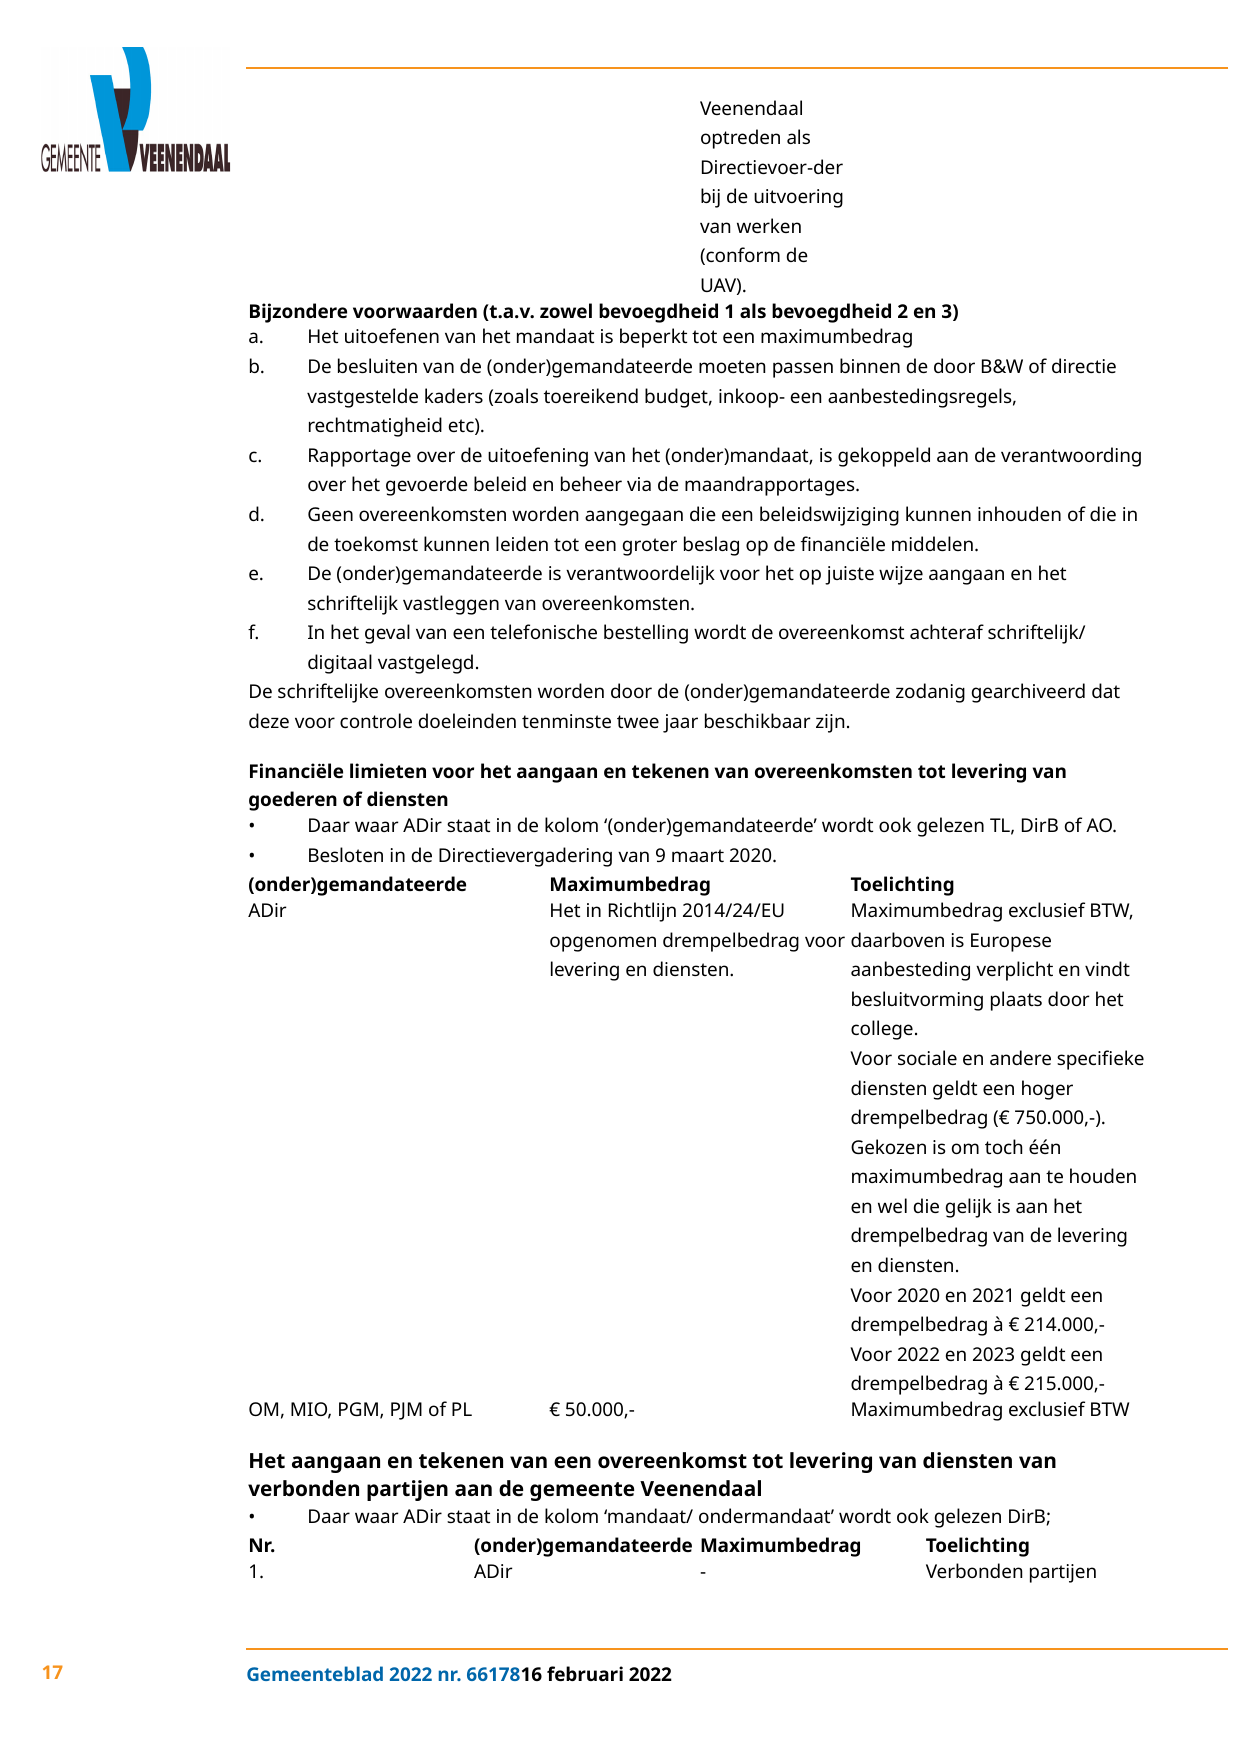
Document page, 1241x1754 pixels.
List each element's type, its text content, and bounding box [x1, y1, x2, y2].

picture [123, 47, 231, 172]
table_cell € 50.000,- [549, 1396, 850, 1422]
table_header Maximumbedrag [700, 1533, 926, 1558]
table_header Toelichting [850, 872, 1152, 897]
table_cell Bijzondere voorwaarden (t.a.v. zowel bevoegdheid 1 als bevoegdheid 2 en 3) [248, 298, 1152, 324]
list Daar waar ADir staat in de kolom ‘mandaat/ ondermandaat’ wordt ook gelezen DirB; [248, 1503, 1152, 1529]
text Financiële limieten voor het aangaan en tekenen van overeenkomsten tot levering van goederen of diensten [248, 758, 1152, 812]
table_cell ADir [474, 1559, 700, 1584]
table_cell Maximumbedrag exclusief BTW, daarboven is Europese aanbesteding verplicht en vindt besluitvorming plaats door het college. Voor sociale en andere specifieke diensten geldt een hoger drempelbedrag (€ 750.000,-). Gekozen is om toch één maximumbedrag aan te houden en wel die gelijk is aan het drempelbedrag van de levering en diensten. Voor 2020 en 2021 geldt een drempelbedrag à € 214.000,- Voor 2022 en 2023 geldt een drempelbedrag à € 215.000,- [850, 897, 1152, 1396]
table_cell [248, 95, 398, 298]
text Het aangaan en tekenen van een overeenkomst tot levering van diensten van verbonden partijen aan de gemeente Veenendaal [248, 1446, 1152, 1503]
list Besloten in de Directievergadering van 9 maart 2020. [248, 842, 1152, 868]
picture [41, 47, 130, 172]
table_header Maximumbedrag [549, 872, 850, 897]
table_cell [549, 95, 700, 298]
table_header Nr. [248, 1533, 474, 1558]
table_cell Verbonden partijen [926, 1559, 1152, 1584]
table_cell - [700, 1559, 926, 1584]
table_cell [248, 1559, 474, 1584]
table_cell OM, MIO, PGM, PJM of PL [248, 1396, 549, 1422]
table_cell Veenendaal optreden als Directievoer-der bij de uitvoering van werken (conform de UAV). [700, 95, 850, 298]
table_cell ADir [248, 897, 549, 1396]
table_cell Het in Richtlijn 2014/24/EU opgenomen drempelbedrag voor levering en diensten. [549, 897, 850, 1396]
table_cell [1001, 95, 1152, 298]
table_header Toelichting [926, 1533, 1152, 1558]
table_cell Het uitoefenen van het mandaat is beperkt tot een maximumbedrag De besluiten van de (onder)gemandateerde moeten passen binnen de door B&W of directie vastgestelde kaders (zoals toereikend budget, inkoop- een aanbestedingsregels, rechtmatigheid etc). Rapportage over de uitoefening van het (onder)mandaat, is gekoppeld aan de verantwoording over het gevoerde beleid en beheer via de maandrapportages. Geen overeenkomsten worden aangegaan die een beleidswijziging kunnen inhouden of die in de toekomst kunnen leiden tot een groter beslag op de financiële middelen. De (onder)gemandateerde is verantwoordelijk voor het op juiste wijze aangaan en het schriftelijk vastleggen van overeenkomsten. In het geval van een telefonische bestelling wordt de overeenkomst achteraf schriftelijk/ digitaal vastgelegd. De schriftelijke overeenkomsten worden door de (onder)gemandateerde zodanig gearchiveerd dat deze voor controle doeleinden tenminste twee jaar beschikbaar zijn. [248, 324, 1152, 734]
table_header (onder)gemandateerde [248, 872, 549, 897]
list Daar waar ADir staat in de kolom ‘(onder)gemandateerde’ wordt ook gelezen TL, DirB of AO. [248, 812, 1152, 838]
table_cell [399, 95, 549, 298]
table_cell [850, 95, 1001, 298]
table_cell Maximumbedrag exclusief BTW [850, 1396, 1152, 1422]
table_header (onder)gemandateerde [474, 1533, 700, 1558]
